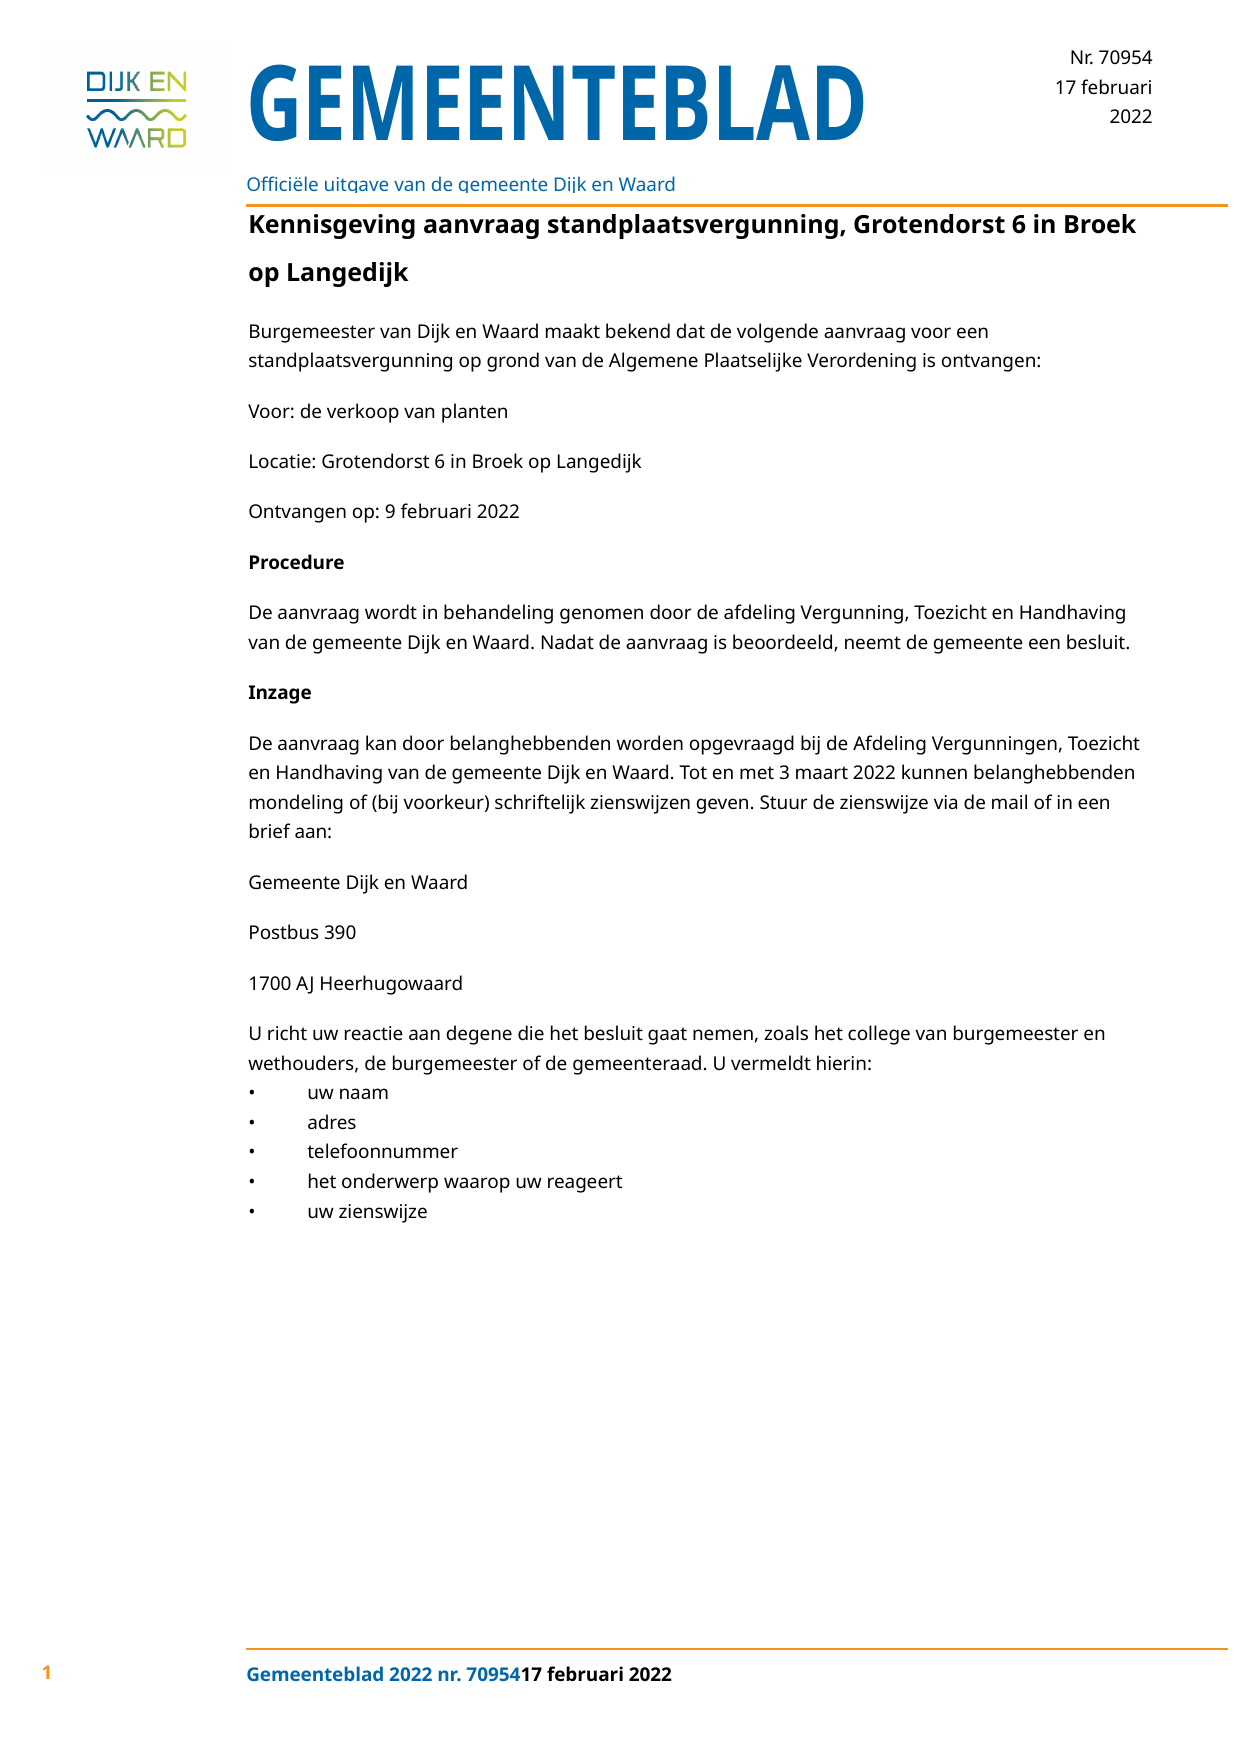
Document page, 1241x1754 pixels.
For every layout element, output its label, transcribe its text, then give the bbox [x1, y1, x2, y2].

text Postbus 390 [248, 919, 1152, 945]
picture [41, 47, 231, 172]
list adres [248, 1109, 1152, 1135]
text Procedure [248, 549, 1152, 575]
text De aanvraag wordt in behandeling genomen door de afdeling Vergunning, Toezicht en Handhaving van de gemeente Dijk en Waard. Nadat de aanvraag is beoordeeld, neemt de gemeente een besluit. [248, 599, 1152, 655]
text Voor: de verkoop van planten [248, 398, 1152, 424]
text Locatie: Grotendorst 6 in Broek op Langedijk [248, 448, 1152, 474]
text De aanvraag kan door belanghebbenden worden opgevraagd bij de Afdeling Vergunningen, Toezicht en Handhaving van de gemeente Dijk en Waard. Tot en met 3 maart 2022 kunnen belanghebbenden mondeling of (bij voorkeur) schriftelijk zienswijzen geven. Stuur de zienswijze via de mail of in een brief aan: [248, 730, 1152, 844]
list uw zienswijze [248, 1198, 1152, 1224]
text U richt uw reactie aan degene die het besluit gaat nemen, zoals het college van burgemeester en wethouders, de burgemeester of de gemeenteraad. U vermeldt hierin: [248, 1020, 1152, 1076]
list telefoonnummer [248, 1139, 1152, 1164]
text Kennisgeving aanvraag standplaatsvergunning, Grotendorst 6 in Broek op Langedijk [248, 207, 1152, 288]
text Inzage [248, 679, 1152, 705]
text Gemeente Dijk en Waard [248, 869, 1152, 895]
list uw naam [248, 1079, 1152, 1105]
text 1700 AJ Heerhugowaard [248, 970, 1152, 996]
text Burgemeester van Dijk en Waard maakt bekend dat de volgende aanvraag voor een standplaatsvergunning op grond van de Algemene Plaatselijke Verordening is ontvangen: [248, 318, 1152, 373]
text Ontvangen op: 9 februari 2022 [248, 499, 1152, 524]
list het onderwerp waarop uw reageert [248, 1168, 1152, 1194]
